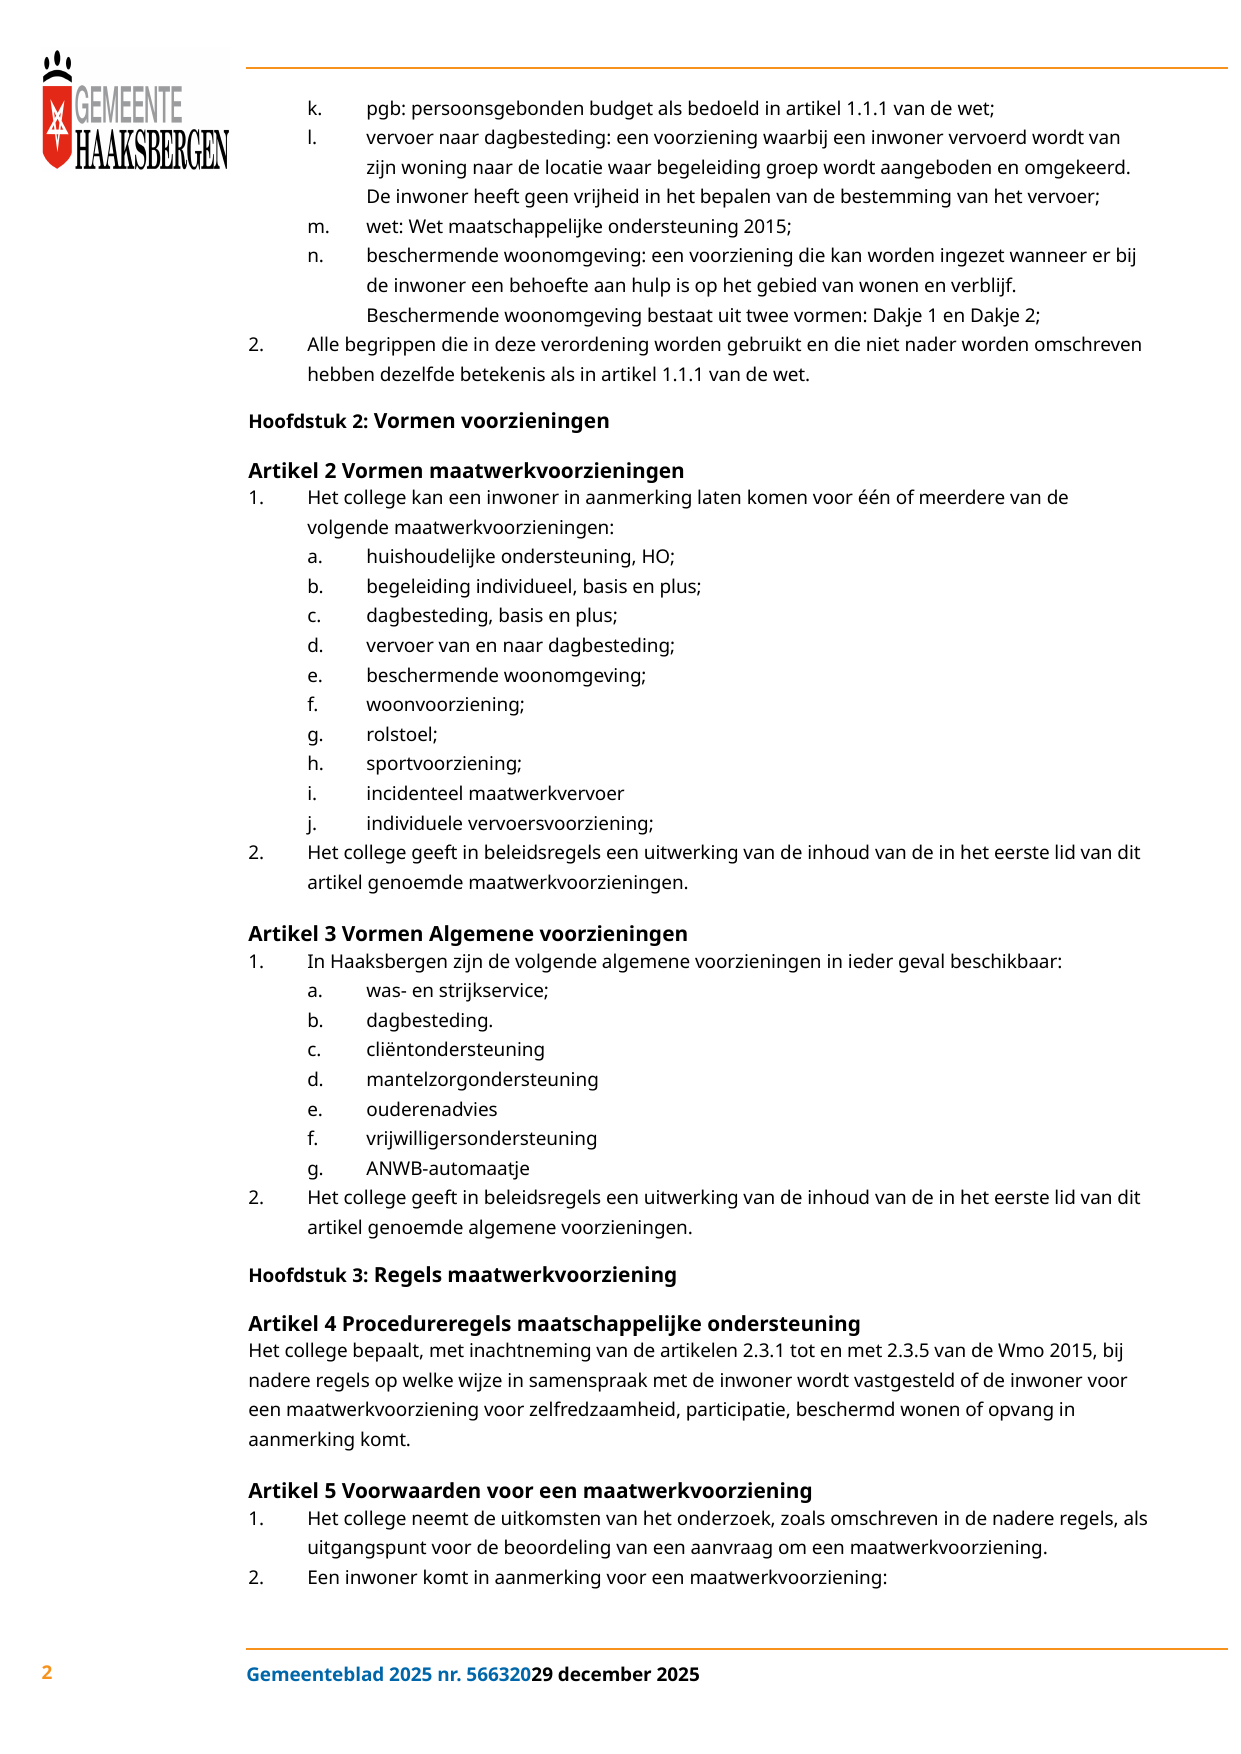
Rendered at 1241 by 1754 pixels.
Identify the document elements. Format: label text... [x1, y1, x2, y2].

text Artikel 5 Voorwaarden voor een maatwerkvoorziening [248, 1477, 1152, 1505]
list pgb: persoonsgebonden budget als bedoeld in artikel 1.1.1 van de wet; [307, 95, 1152, 121]
list beschermende woonomgeving; [307, 662, 1152, 688]
list sportvoorziening; [307, 751, 1152, 776]
text Het college bepaalt, met inachtneming van de artikelen 2.3.1 tot en met 2.3.5 van de Wmo 2015, bij nadere regels op welke wijze in samenspraak met de inwoner wordt vastgesteld of de inwoner voor een maatwerkvoorziening voor zelfredzaamheid, participatie, beschermd wonen of opvang in aanmerking komt. [248, 1337, 1152, 1452]
list vervoer van en naar dagbesteding; [307, 632, 1152, 658]
list individuele vervoersvoorziening; [307, 810, 1152, 836]
list was- en strijkservice; [307, 977, 1152, 1003]
list cliëntondersteuning [307, 1037, 1152, 1062]
list Het college neemt de uitkomsten van het onderzoek, zoals omschreven in de nadere regels, als uitgangspunt voor de beoordeling van een aanvraag om een maatwerkvoorziening. [248, 1505, 1152, 1560]
list mantelzorgondersteuning [307, 1066, 1152, 1092]
text Artikel 3 Vormen Algemene voorzieningen [248, 919, 1152, 948]
text Artikel 2 Vormen maatwerkvoorzieningen [248, 456, 1152, 484]
list dagbesteding, basis en plus; [307, 603, 1152, 628]
text Hoofdstuk 2: Vormen voorzieningen [248, 407, 1152, 435]
list ouderenadvies [307, 1096, 1152, 1121]
list incidenteel maatwerkvervoer [307, 780, 1152, 806]
list Het college kan een inwoner in aanmerking laten komen voor één of meerdere van de volgende maatwerkvoorzieningen: [248, 484, 1152, 540]
text Hoofdstuk 3: Regels maatwerkvoorziening [248, 1260, 1152, 1288]
list In Haaksbergen zijn de volgende algemene voorzieningen in ieder geval beschikbaar: [248, 948, 1152, 973]
list Een inwoner komt in aanmerking voor een maatwerkvoorziening: [248, 1564, 1152, 1590]
list ANWB-automaatje [307, 1155, 1152, 1181]
text Artikel 4 Procedureregels maatschappelijke ondersteuning [248, 1309, 1152, 1337]
list vervoer naar dagbesteding: een voorziening waarbij een inwoner vervoerd wordt van zijn woning naar de locatie waar begeleiding groep wordt aangeboden en omgekeerd. De inwoner heeft geen vrijheid in het bepalen van de bestemming van het vervoer; [307, 124, 1152, 209]
list dagbesteding. [307, 1007, 1152, 1033]
list begeleiding individueel, basis en plus; [307, 573, 1152, 599]
picture [41, 47, 231, 172]
list huishoudelijke ondersteuning, HO; [307, 543, 1152, 569]
list vrijwilligersondersteuning [307, 1125, 1152, 1151]
list woonvoorziening; [307, 691, 1152, 717]
list wet: Wet maatschappelijke ondersteuning 2015; [307, 213, 1152, 239]
list rolstoel; [307, 721, 1152, 747]
list Alle begrippen die in deze verordening worden gebruikt en die niet nader worden omschreven hebben dezelfde betekenis als in artikel 1.1.1 van de wet. [248, 331, 1152, 387]
list beschermende woonomgeving: een voorziening die kan worden ingezet wanneer er bij de inwoner een behoefte aan hulp is op het gebied van wonen en verblijf. Beschermende woonomgeving bestaat uit twee vormen: Dakje 1 en Dakje 2; [307, 243, 1152, 328]
list Het college geeft in beleidsregels een uitwerking van de inhoud van de in het eerste lid van dit artikel genoemde algemene voorzieningen. [248, 1184, 1152, 1240]
list Het college geeft in beleidsregels een uitwerking van de inhoud van de in het eerste lid van dit artikel genoemde maatwerkvoorzieningen. [248, 839, 1152, 895]
